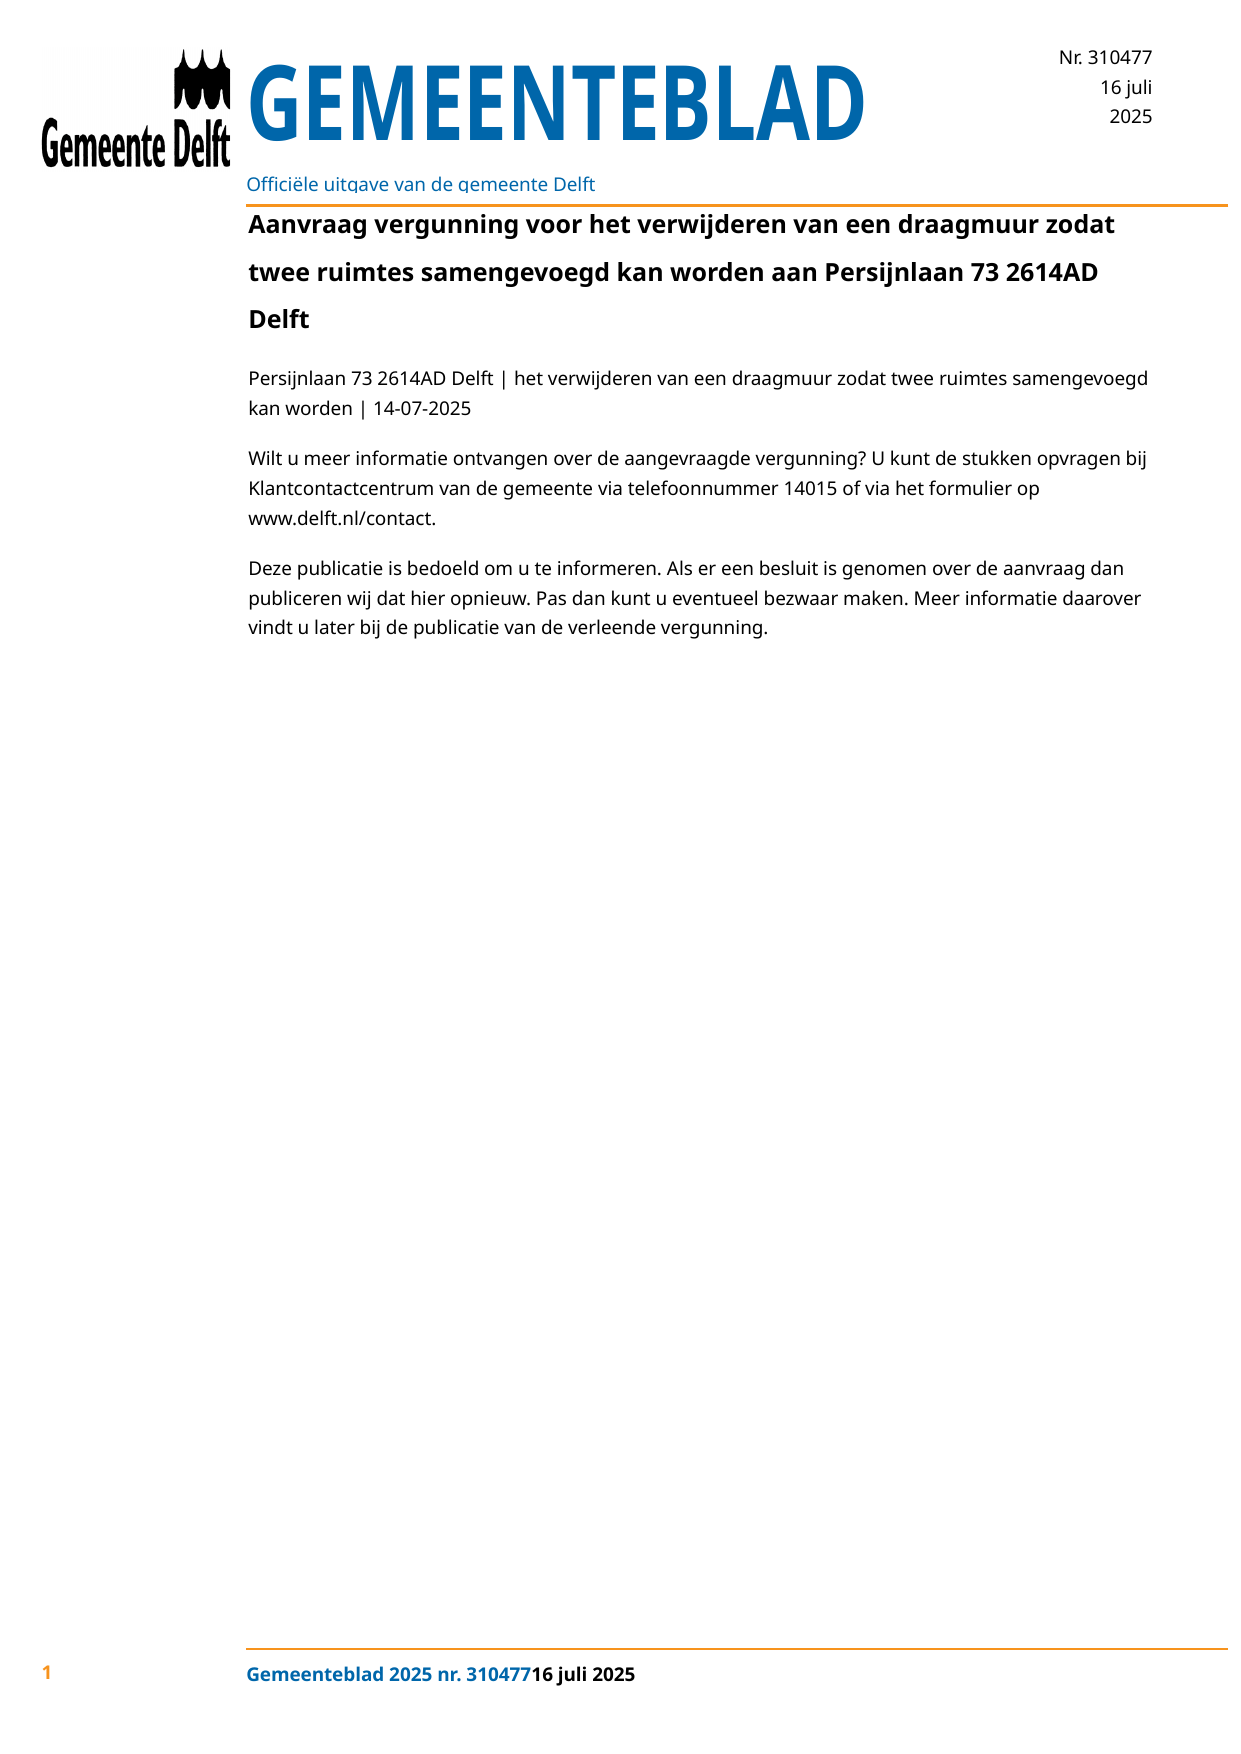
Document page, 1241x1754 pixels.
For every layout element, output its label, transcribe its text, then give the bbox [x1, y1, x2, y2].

text Deze publicatie is bedoeld om u te informeren. Als er een besluit is genomen over de aanvraag dan publiceren wij dat hier opnieuw. Pas dan kunt u eventueel bezwaar maken. Meer informatie daarover vindt u later bij de publicatie van de verleende vergunning. [248, 555, 1152, 640]
text Wilt u meer informatie ontvangen over de aangevraagde vergunning? U kunt de stukken opvragen bij Klantcontactcentrum van de gemeente via telefoonnummer 14015 of via het formulier op www.delft.nl/contact. [248, 446, 1152, 530]
picture [41, 47, 231, 172]
text Aanvraag vergunning voor het verwijderen van een draagmuur zodat twee ruimtes samengevoegd kan worden aan Persijnlaan 73 2614AD Delft [248, 207, 1152, 336]
text Persijnlaan 73 2614AD Delft | het verwijderen van een draagmuur zodat twee ruimtes samengevoegd kan worden | 14-07-2025 [248, 366, 1152, 421]
